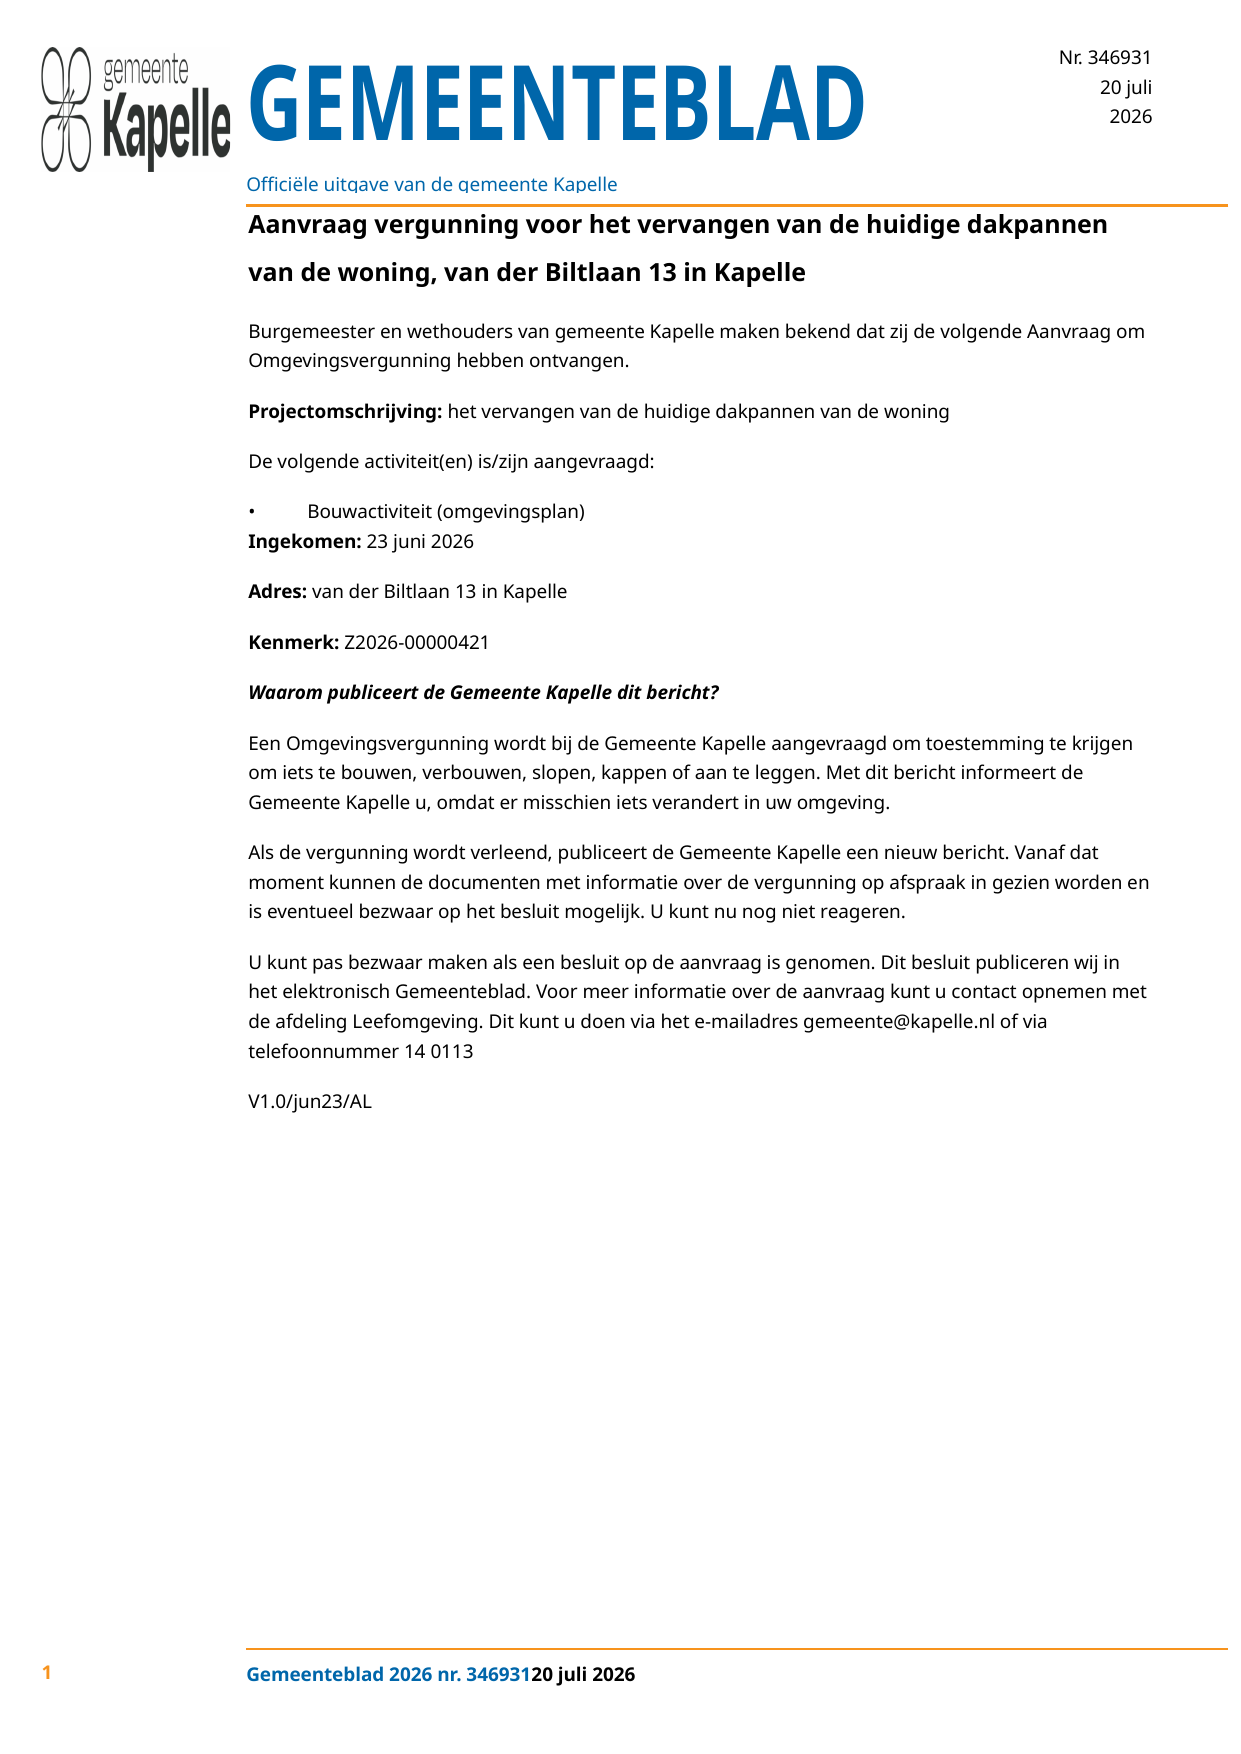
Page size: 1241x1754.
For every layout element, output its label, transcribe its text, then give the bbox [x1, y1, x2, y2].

text Aanvraag vergunning voor het vervangen van de huidige dakpannen van de woning, van der Biltlaan 13 in Kapelle [248, 207, 1152, 288]
text U kunt pas bezwaar maken als een besluit op de aanvraag is genomen. Dit besluit publiceren wij in het elektronisch Gemeenteblad. Voor meer informatie over de aanvraag kunt u contact opnemen met de afdeling Leefomgeving. Dit kunt u doen via het e-mailadres gemeente@kapelle.nl of via telefoonnummer 14 0113 [248, 949, 1152, 1064]
text Ingekomen: 23 juni 2026 [248, 528, 1152, 554]
text V1.0/jun23/AL [248, 1088, 1152, 1114]
picture [41, 47, 231, 172]
text Als de vergunning wordt verleend, publiceert de Gemeente Kapelle een nieuw bericht. Vanaf dat moment kunnen de documenten met informatie over de vergunning op afspraak in gezien worden en is eventueel bezwaar op het besluit mogelijk. U kunt nu nog niet reageren. [248, 839, 1152, 924]
text Een Omgevingsvergunning wordt bij de Gemeente Kapelle aangevraagd om toestemming te krijgen om iets te bouwen, verbouwen, slopen, kappen of aan te leggen. Met dit bericht informeert de Gemeente Kapelle u, omdat er misschien iets verandert in uw omgeving. [248, 730, 1152, 815]
text Projectomschrijving: het vervangen van de huidige dakpannen van de woning [248, 398, 1152, 424]
text Adres: van der Biltlaan 13 in Kapelle [248, 579, 1152, 604]
text Kenmerk: Z2026-00000421 [248, 629, 1152, 655]
text De volgende activiteit(en) is/zijn aangevraagd: [248, 448, 1152, 474]
text Burgemeester en wethouders van gemeente Kapelle maken bekend dat zij de volgende Aanvraag om Omgevingsvergunning hebben ontvangen. [248, 318, 1152, 373]
text Waarom publiceert de Gemeente Kapelle dit bericht? [248, 679, 1152, 705]
list Bouwactiviteit (omgevingsplan) [248, 499, 1152, 524]
